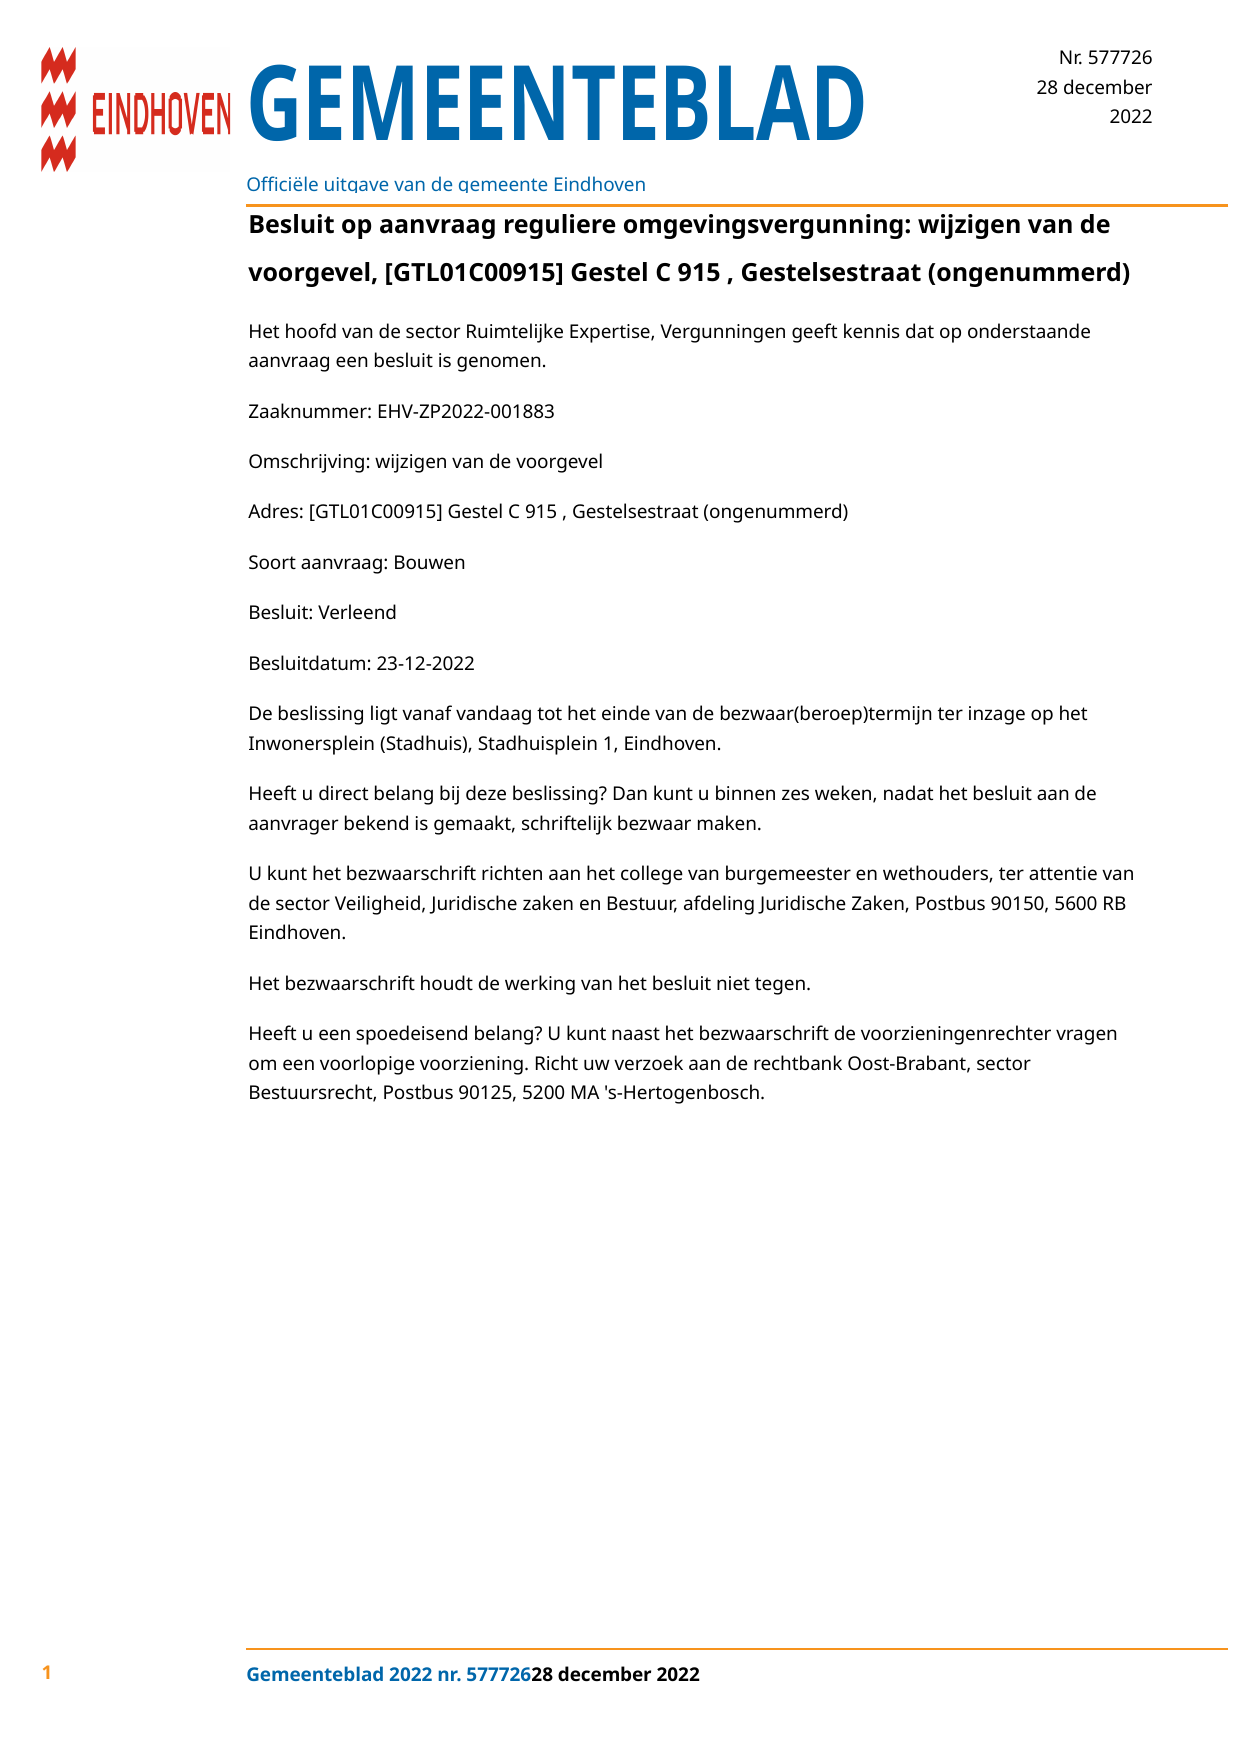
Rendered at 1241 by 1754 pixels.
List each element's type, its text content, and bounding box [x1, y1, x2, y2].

text Heeft u direct belang bij deze beslissing? Dan kunt u binnen zes weken, nadat het besluit aan de aanvrager bekend is gemaakt, schriftelijk bezwaar maken. [248, 780, 1152, 836]
text Soort aanvraag: Bouwen [248, 549, 1152, 575]
text Besluitdatum: 23-12-2022 [248, 650, 1152, 676]
text De beslissing ligt vanaf vandaag tot het einde van de bezwaar(beroep)termijn ter inzage op het Inwonersplein (Stadhuis), Stadhuisplein 1, Eindhoven. [248, 700, 1152, 756]
text Omschrijving: wijzigen van de voorgevel [248, 448, 1152, 474]
text Besluit: Verleend [248, 599, 1152, 625]
picture [41, 47, 231, 172]
text Het hoofd van de sector Ruimtelijke Expertise, Vergunningen geeft kennis dat op onderstaande aanvraag een besluit is genomen. [248, 318, 1152, 373]
text U kunt het bezwaarschrift richten aan het college van burgemeester en wethouders, ter attentie van de sector Veiligheid, Juridische zaken en Bestuur, afdeling Juridische Zaken, Postbus 90150, 5600 RB Eindhoven. [248, 860, 1152, 945]
text Zaaknummer: EHV-ZP2022-001883 [248, 398, 1152, 424]
text Besluit op aanvraag reguliere omgevingsvergunning: wijzigen van de voorgevel, [GTL01C00915] Gestel C 915 , Gestelsestraat (ongenummerd) [248, 207, 1152, 288]
text Adres: [GTL01C00915] Gestel C 915 , Gestelsestraat (ongenummerd) [248, 499, 1152, 524]
text Het bezwaarschrift houdt de werking van het besluit niet tegen. [248, 970, 1152, 996]
text Heeft u een spoedeisend belang? U kunt naast het bezwaarschrift de voorzieningenrechter vragen om een voorlopige voorziening. Richt uw verzoek aan de rechtbank Oost-Brabant, sector Bestuursrecht, Postbus 90125, 5200 MA 's-Hertogenbosch. [248, 1020, 1152, 1105]
